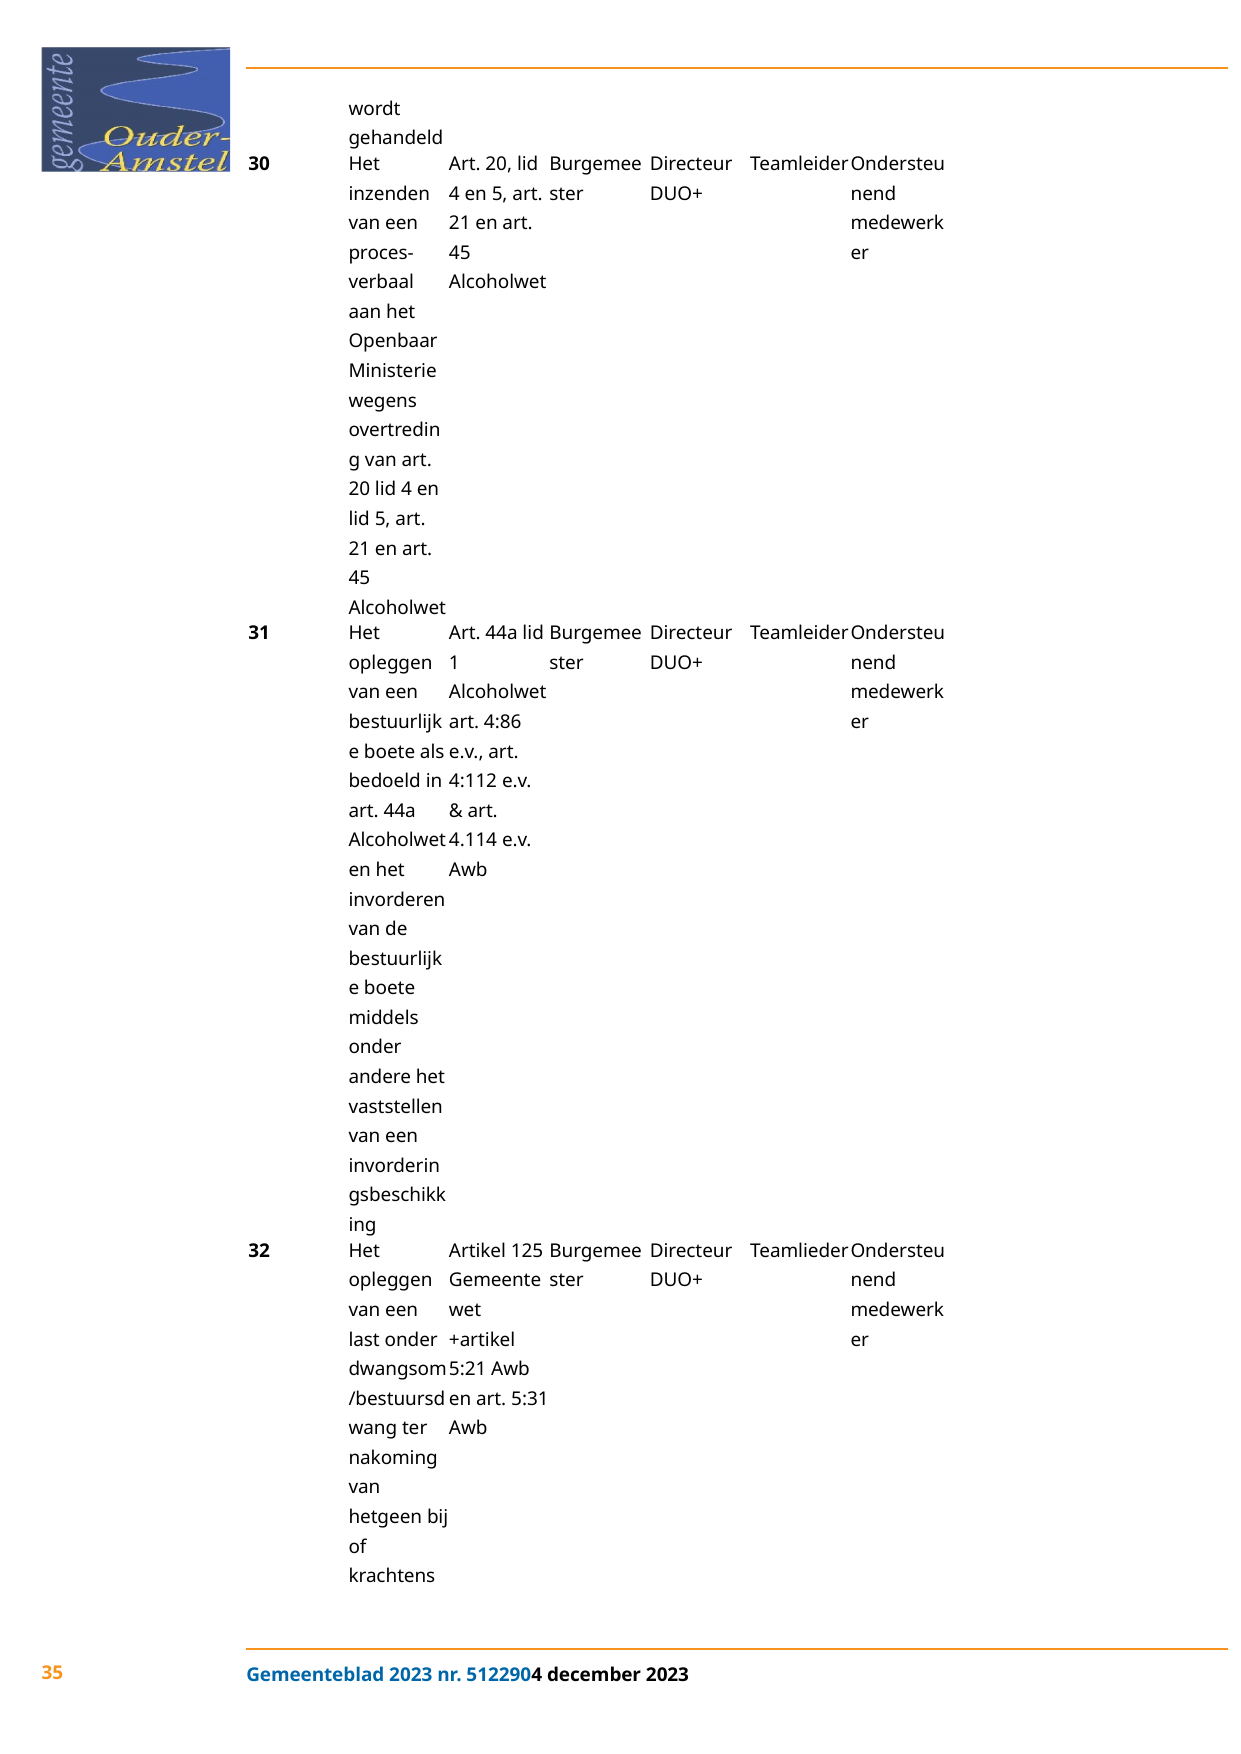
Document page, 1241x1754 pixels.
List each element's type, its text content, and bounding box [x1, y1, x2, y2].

table_cell [951, 620, 1051, 1237]
table_cell Burgemeester [549, 150, 649, 619]
table_cell Art. 44a lid 1 Alcoholwet art. 4:86 e.v., art. 4:112 e.v. & art. 4.114 e.v. Awb [449, 620, 549, 1237]
table_cell Directeur DUO+ [650, 1237, 750, 1588]
table_cell Het inzenden van een proces-verbaal aan het Openbaar Ministerie wegens overtreding van art. 20 lid 4 en lid 5, art. 21 en art. 45 Alcoholwet [348, 150, 449, 619]
table_cell Art. 20, lid 4 en 5, art. 21 en art. 45 Alcoholwet [449, 150, 549, 619]
picture [41, 47, 231, 172]
table_cell [1051, 620, 1152, 1237]
table_cell Het opleggen van een bestuurlijke boete als bedoeld in art. 44a Alcoholwet en het invorderen van de bestuurlijke boete middels onder andere het vaststellen van een invorderingsbeschikking [348, 620, 449, 1237]
table_cell Directeur DUO+ [650, 620, 750, 1237]
table_cell 30 [248, 150, 348, 619]
table_cell Het opleggen van een last onder dwangsom/bestuursdwang ter nakoming van hetgeen bij of krachtens [348, 1237, 449, 1588]
table_cell [951, 95, 1051, 150]
table_cell [248, 95, 348, 150]
table_cell [850, 95, 951, 150]
table_cell Artikel 125 Gemeentewet +artikel 5:21 Awb en art. 5:31 Awb [449, 1237, 549, 1588]
table_cell Teamleider [750, 150, 850, 619]
table_cell Burgemeester [549, 1237, 649, 1588]
table_cell Teamleider [750, 620, 850, 1237]
table_cell Ondersteunend medewerker [850, 1237, 951, 1588]
table_cell [449, 95, 549, 150]
table_cell Teamlieder [750, 1237, 850, 1588]
table_cell [549, 95, 649, 150]
table_cell [1051, 95, 1152, 150]
table_cell Ondersteunend medewerker [850, 620, 951, 1237]
table_cell Burgemeester [549, 620, 649, 1237]
table_cell 31 [248, 620, 348, 1237]
table_cell [1051, 150, 1152, 619]
table_cell wordt gehandeld [348, 95, 449, 150]
table_cell Ondersteunend medewerker [850, 150, 951, 619]
table_cell Directeur DUO+ [650, 150, 750, 619]
table_cell [951, 150, 1051, 619]
table_cell [1051, 1237, 1152, 1588]
table_cell [750, 95, 850, 150]
table_cell [650, 95, 750, 150]
table_cell [951, 1237, 1051, 1588]
table_cell 32 [248, 1237, 348, 1588]
